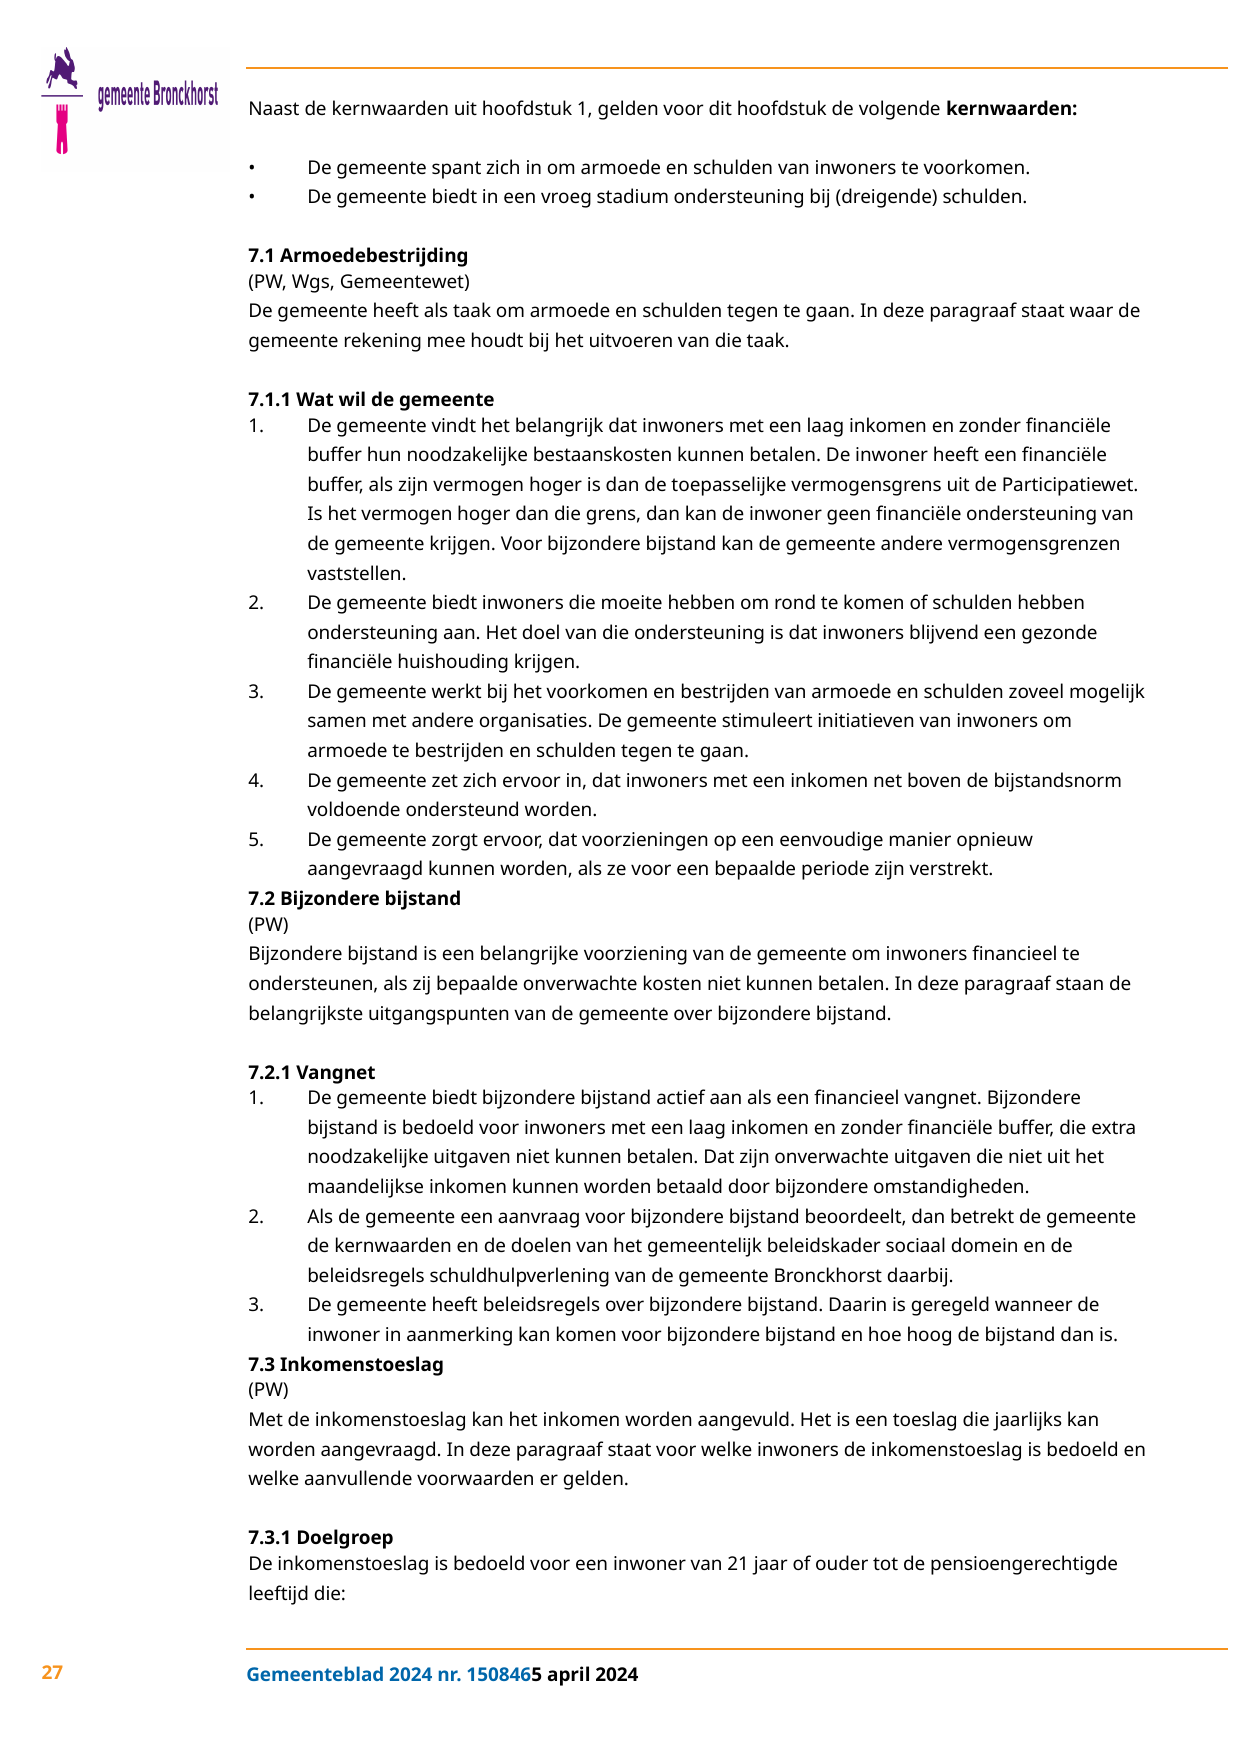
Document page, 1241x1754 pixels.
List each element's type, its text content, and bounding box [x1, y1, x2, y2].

list De gemeente biedt bijzondere bijstand actief aan als een financieel vangnet. Bijzondere bijstand is bedoeld voor inwoners met een laag inkomen en zonder financiële buffer, die extra noodzakelijke uitgaven niet kunnen betalen. Dat zijn onverwachte uitgaven die niet uit het maandelijkse inkomen kunnen worden betaald door bijzondere omstandigheden. [248, 1084, 1152, 1199]
text (PW, Wgs, Gemeentewet) [248, 268, 1152, 293]
text De gemeente heeft als taak om armoede en schulden tegen te gaan. In deze paragraaf staat waar de gemeente rekening mee houdt bij het uitvoeren van die taak. [248, 297, 1152, 353]
list De gemeente zet zich ervoor in, dat inwoners met een inkomen net boven de bijstandsnorm voldoende ondersteund worden. [248, 767, 1152, 822]
table_header Naast de kernwaarden uit hoofdstuk 1, gelden voor dit hoofdstuk de volgende kernwaarden: De gemeente spant zich in om armoede en schulden van inwoners te voorkomen. De gemeente biedt in een vroeg stadium ondersteuning bij (dreigende) schulden. [248, 95, 1152, 209]
text De inkomenstoeslag is bedoeld voor een inwoner van 21 jaar of ouder tot de pensioengerechtigde leeftijd die: [248, 1550, 1152, 1606]
text (PW) [248, 1377, 1152, 1402]
text Bijzondere bijstand is een belangrijke voorziening van de gemeente om inwoners financieel te ondersteunen, als zij bepaalde onverwachte kosten niet kunnen betalen. In deze paragraaf staan de belangrijkste uitgangspunten van de gemeente over bijzondere bijstand. [248, 941, 1152, 1025]
text 7.1 Armoedebestrijding [248, 242, 1152, 268]
text 7.3.1 Doelgroep [248, 1524, 1152, 1550]
text 7.2.1 Vangnet [248, 1059, 1152, 1084]
text 7.2 Bijzondere bijstand [248, 885, 1152, 911]
text 7.3 Inkomenstoeslag [248, 1351, 1152, 1377]
text Met de inkomenstoeslag kan het inkomen worden aangevuld. Het is een toeslag die jaarlijks kan worden aangevraagd. In deze paragraaf staat voor welke inwoners de inkomenstoeslag is bedoeld en welke aanvullende voorwaarden er gelden. [248, 1406, 1152, 1491]
list De gemeente werkt bij het voorkomen en bestrijden van armoede en schulden zoveel mogelijk samen met andere organisaties. De gemeente stimuleert initiatieven van inwoners om armoede te bestrijden en schulden tegen te gaan. [248, 678, 1152, 763]
list De gemeente zorgt ervoor, dat voorzieningen op een eenvoudige manier opnieuw aangevraagd kunnen worden, als ze voor een bepaalde periode zijn verstrekt. [248, 826, 1152, 881]
list De gemeente vindt het belangrijk dat inwoners met een laag inkomen en zonder financiële buffer hun noodzakelijke bestaanskosten kunnen betalen. De inwoner heeft een financiële buffer, als zijn vermogen hoger is dan de toepasselijke vermogensgrens uit de Participatiewet. Is het vermogen hoger dan die grens, dan kan de inwoner geen financiële ondersteuning van de gemeente krijgen. Voor bijzondere bijstand kan de gemeente andere vermogensgrenzen vaststellen. [248, 412, 1152, 586]
text (PW) [248, 911, 1152, 937]
text 7.1.1 Wat wil de gemeente [248, 386, 1152, 412]
list Als de gemeente een aanvraag voor bijzondere bijstand beoordeelt, dan betrekt de gemeente de kernwaarden en de doelen van het gemeentelijk beleidskader sociaal domein en de beleidsregels schuldhulpverlening van de gemeente Bronckhorst daarbij. [248, 1203, 1152, 1288]
list De gemeente biedt inwoners die moeite hebben om rond te komen of schulden hebben ondersteuning aan. Het doel van die ondersteuning is dat inwoners blijvend een gezonde financiële huishouding krijgen. [248, 589, 1152, 674]
list De gemeente heeft beleidsregels over bijzondere bijstand. Daarin is geregeld wanneer de inwoner in aanmerking kan komen voor bijzondere bijstand en hoe hoog de bijstand dan is. [248, 1292, 1152, 1347]
picture [41, 47, 231, 172]
